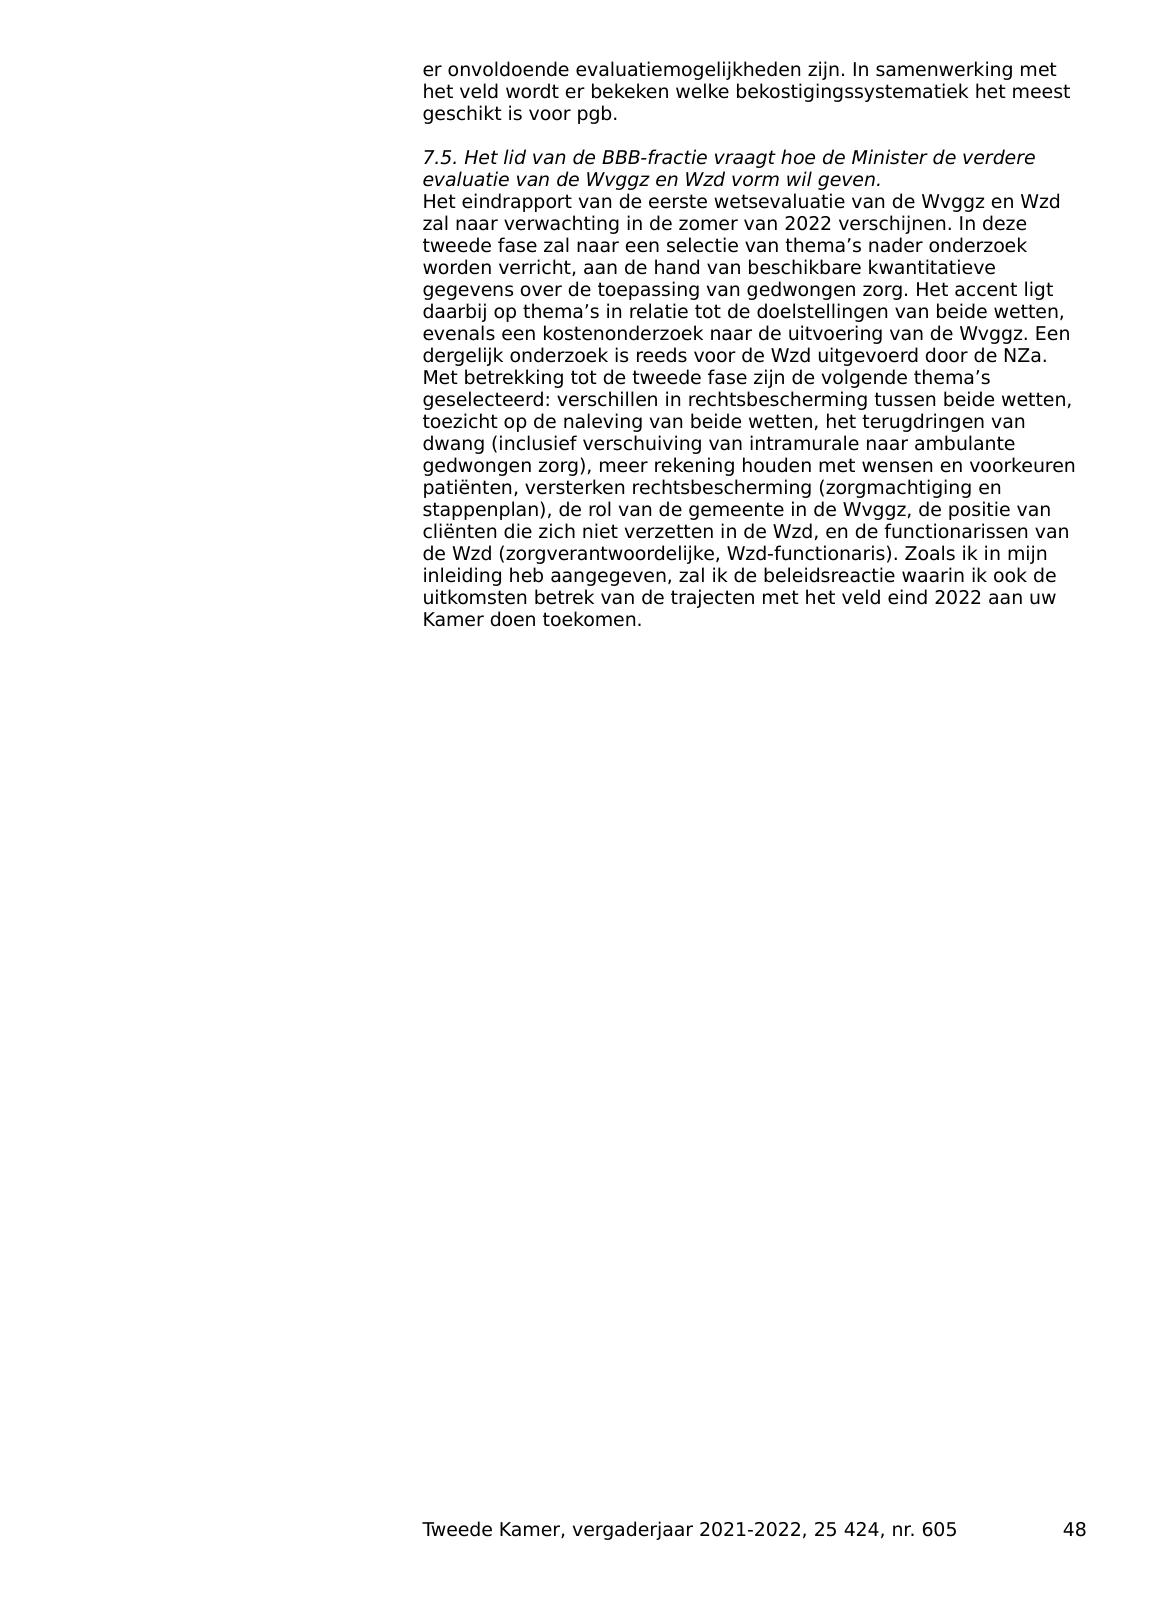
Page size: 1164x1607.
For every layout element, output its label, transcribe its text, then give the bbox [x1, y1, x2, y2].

text er onvoldoende evaluatiemogelijkheden zijn. In samenwerking met het veld wordt er bekeken welke bekostigingssystematiek het meest geschikt is voor pgb. [422, 59, 1087, 125]
text Het eindrapport van de eerste wetsevaluatie van de Wvggz en Wzd zal naar verwachting in de zomer van 2022 verschijnen. In deze tweede fase zal naar een selectie van thema’s nader onderzoek worden verricht, aan de hand van beschikbare kwantitatieve gegevens over de toepassing van gedwongen zorg. Het accent ligt daarbij op thema’s in relatie tot de doelstellingen van beide wetten, evenals een kostenonderzoek naar de uitvoering van de Wvggz. Een dergelijk onderzoek is reeds voor de Wzd uitgevoerd door de NZa. Met betrekking tot de tweede fase zijn de volgende thema’s geselecteerd: verschillen in rechtsbescherming tussen beide wetten, toezicht op de naleving van beide wetten, het terugdringen van dwang (inclusief verschuiving van intramurale naar ambulante gedwongen zorg), meer rekening houden met wensen en voorkeuren patiënten, versterken rechtsbescherming (zorgmachtiging en stappenplan), de rol van de gemeente in de Wvggz, de positie van cliënten die zich niet verzetten in de Wzd, en de functionarissen van de Wzd (zorgverantwoordelijke, Wzd-functionaris). Zoals ik in mijn inleiding heb aangegeven, zal ik de beleidsreactie waarin ik ook de uitkomsten betrek van de trajecten met het veld eind 2022 aan uw Kamer doen toekomen. [422, 191, 1087, 631]
text 7.5. Het lid van de BBB-fractie vraagt hoe de Minister de verdere evaluatie van de Wvggz en Wzd vorm wil geven. [422, 147, 1087, 191]
